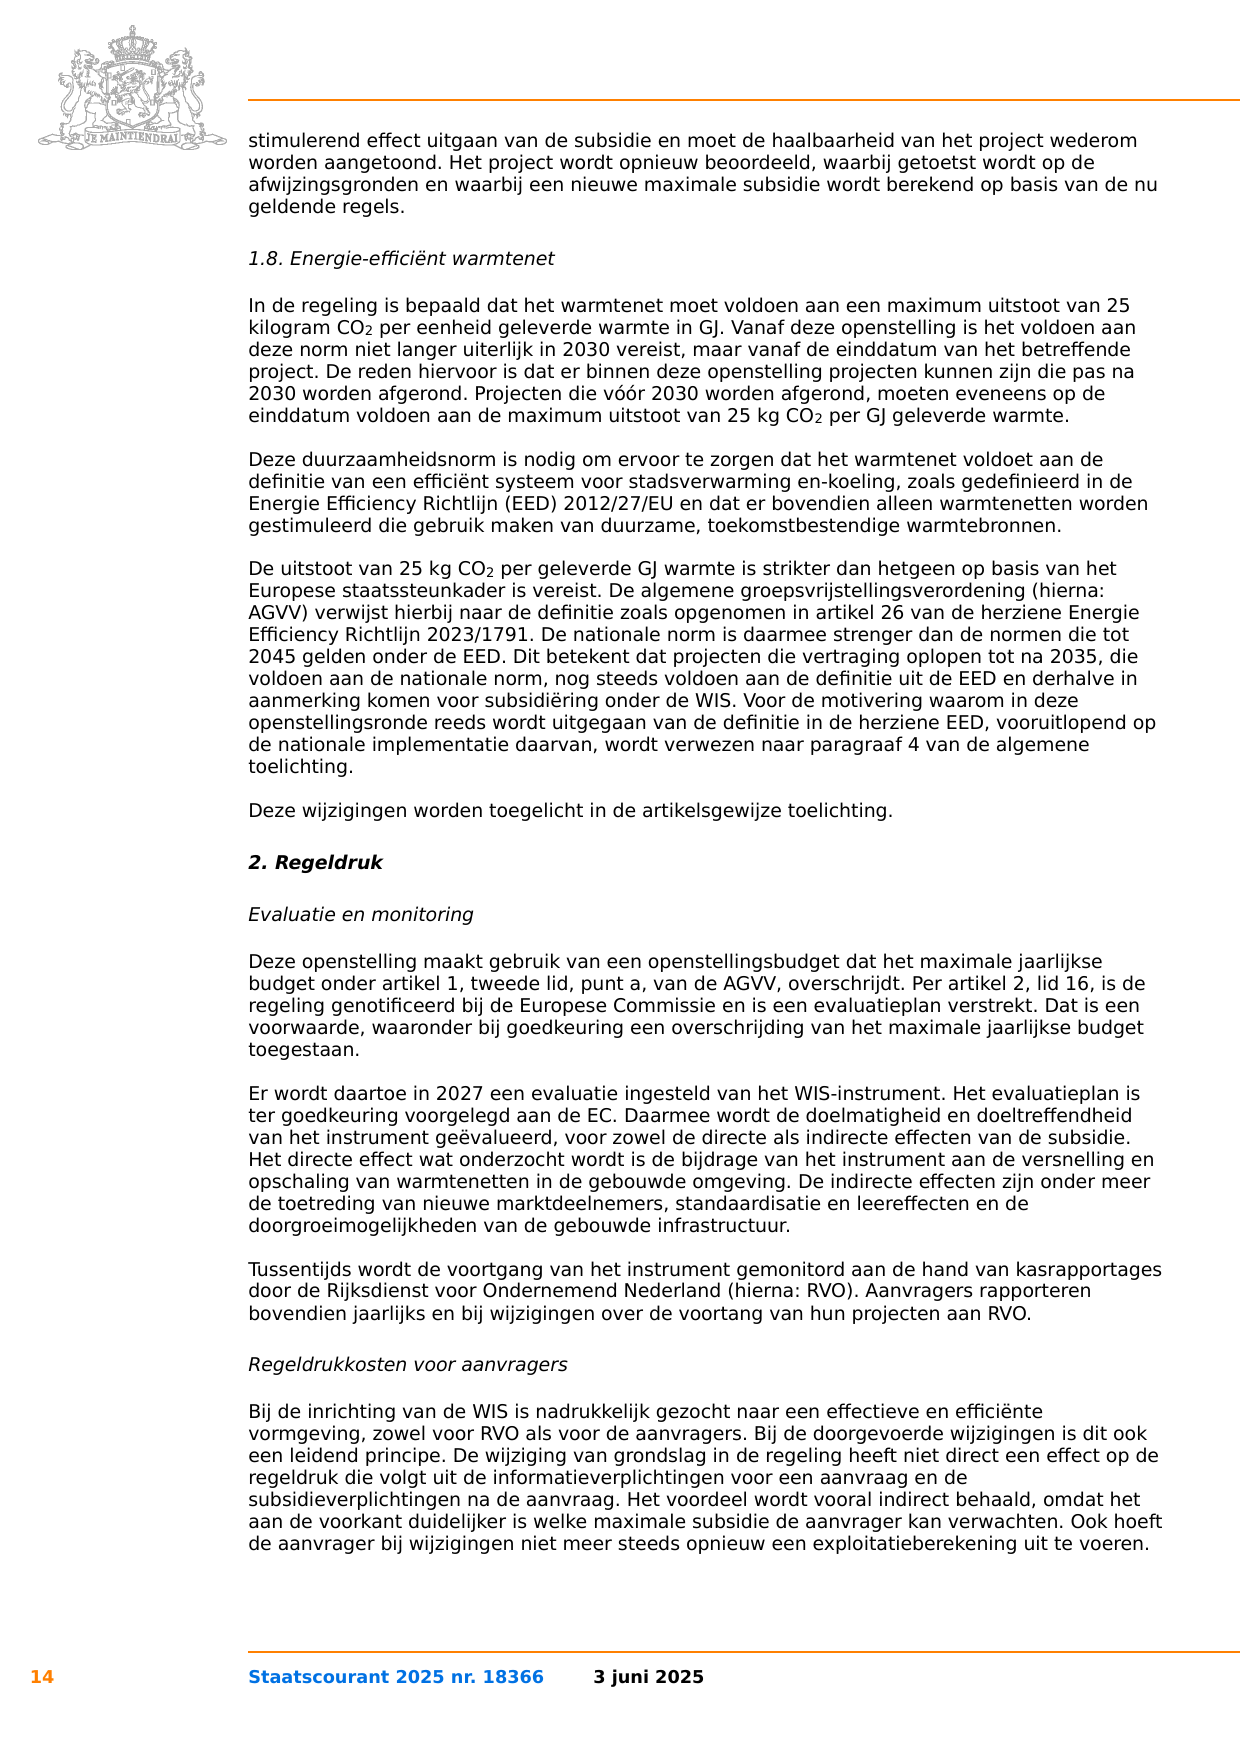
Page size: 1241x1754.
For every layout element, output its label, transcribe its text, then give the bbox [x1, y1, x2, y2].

text Tussentijds wordt de voortgang van het instrument gemonitord aan de hand van kasrapportages door de Rijksdienst voor Ondernemend Nederland (hierna: RVO). Aanvragers rapporteren bovendien jaarlijks en bij wijzigingen over de voortang van hun projecten aan RVO. [248, 1258, 1163, 1324]
subtitle 1.8. Energie-efficiënt warmtenet [248, 248, 1163, 270]
subtitle 2. Regeldruk [248, 852, 1163, 874]
text Deze openstelling maakt gebruik van een openstellingsbudget dat het maximale jaarlijkse budget onder artikel 1, tweede lid, punt a, van de AGVV, overschrijdt. Per artikel 2, lid 16, is de regeling genotificeerd bij de Europese Commissie en is een evaluatieplan verstrekt. Dat is een voorwaarde, waaronder bij goedkeuring een overschrijding van het maximale jaarlijkse budget toegestaan. [248, 951, 1163, 1061]
picture [38, 25, 227, 150]
text Bij de inrichting van de WIS is nadrukkelijk gezocht naar een effectieve en efficiënte vormgeving, zowel voor RVO als voor de aanvragers. Bij de doorgevoerde wijzigingen is dit ook een leidend principe. De wijziging van grondslag in de regeling heeft niet direct een effect op de regeldruk die volgt uit de informatieverplichtingen voor een aanvraag en de subsidieverplichtingen na de aanvraag. Het voordeel wordt vooral indirect behaald, omdat het aan de voorkant duidelijker is welke maximale subsidie de aanvrager kan verwachten. Ook hoeft de aanvrager bij wijzigingen niet meer steeds opnieuw een exploitatieberekening uit te voeren. [248, 1401, 1163, 1555]
text Deze duurzaamheidsnorm is nodig om ervoor te zorgen dat het warmtenet voldoet aan de definitie van een efficiënt systeem voor stadsverwarming en-koeling, zoals gedefinieerd in de Energie Efficiency Richtlijn (EED) 2012/27/EU en dat er bovendien alleen warmtenetten worden gestimuleerd die gebruik maken van duurzame, toekomstbestendige warmtebronnen. [248, 448, 1163, 536]
subtitle Regeldrukkosten voor aanvragers [248, 1354, 1163, 1376]
text stimulerend effect uitgaan van de subsidie en moet de haalbaarheid van het project wederom worden aangetoond. Het project wordt opnieuw beoordeeld, waarbij getoetst wordt op de afwijzingsgronden en waarbij een nieuwe maximale subsidie wordt berekend op basis van de nu geldende regels. [248, 130, 1163, 218]
text In de regeling is bepaald dat het warmtenet moet voldoen aan een maximum uitstoot van 25 kilogram CO2 per eenheid geleverde warmte in GJ. Vanaf deze openstelling is het voldoen aan deze norm niet langer uiterlijk in 2030 vereist, maar vanaf de einddatum van het betreffende project. De reden hiervoor is dat er binnen deze openstelling projecten kunnen zijn die pas na 2030 worden afgerond. Projecten die vóór 2030 worden afgerond, moeten eveneens op de einddatum voldoen aan de maximum uitstoot van 25 kg CO2 per GJ geleverde warmte. [248, 295, 1163, 427]
text Deze wijzigingen worden toegelicht in de artikelsgewijze toelichting. [248, 800, 1163, 822]
text De uitstoot van 25 kg CO2 per geleverde GJ warmte is strikter dan hetgeen op basis van het Europese staatssteunkader is vereist. De algemene groepsvrijstellingsverordening (hierna: AGVV) verwijst hierbij naar de definitie zoals opgenomen in artikel 26 van de herziene Energie Efficiency Richtlijn 2023/1791. De nationale norm is daarmee strenger dan de normen die tot 2045 gelden onder de EED. Dit betekent dat projecten die vertraging oplopen tot na 2035, die voldoen aan de nationale norm, nog steeds voldoen aan de definitie uit de EED en derhalve in aanmerking komen voor subsidiëring onder de WIS. Voor de motivering waarom in deze openstellingsronde reeds wordt uitgegaan van de definitie in de herziene EED, vooruitlopend op de nationale implementatie daarvan, wordt verwezen naar paragraaf 4 van de algemene toelichting. [248, 558, 1163, 778]
text Er wordt daartoe in 2027 een evaluatie ingesteld van het WIS-instrument. Het evaluatieplan is ter goedkeuring voorgelegd aan de EC. Daarmee wordt de doelmatigheid en doeltreffendheid van het instrument geëvalueerd, voor zowel de directe als indirecte effecten van de subsidie. Het directe effect wat onderzocht wordt is de bijdrage van het instrument aan de versnelling en opschaling van warmtenetten in de gebouwde omgeving. De indirecte effecten zijn onder meer de toetreding van nieuwe marktdeelnemers, standaardisatie en leereffecten en de doorgroeimogelijkheden van de gebouwde infrastructuur. [248, 1083, 1163, 1237]
subtitle Evaluatie en monitoring [248, 904, 1163, 926]
